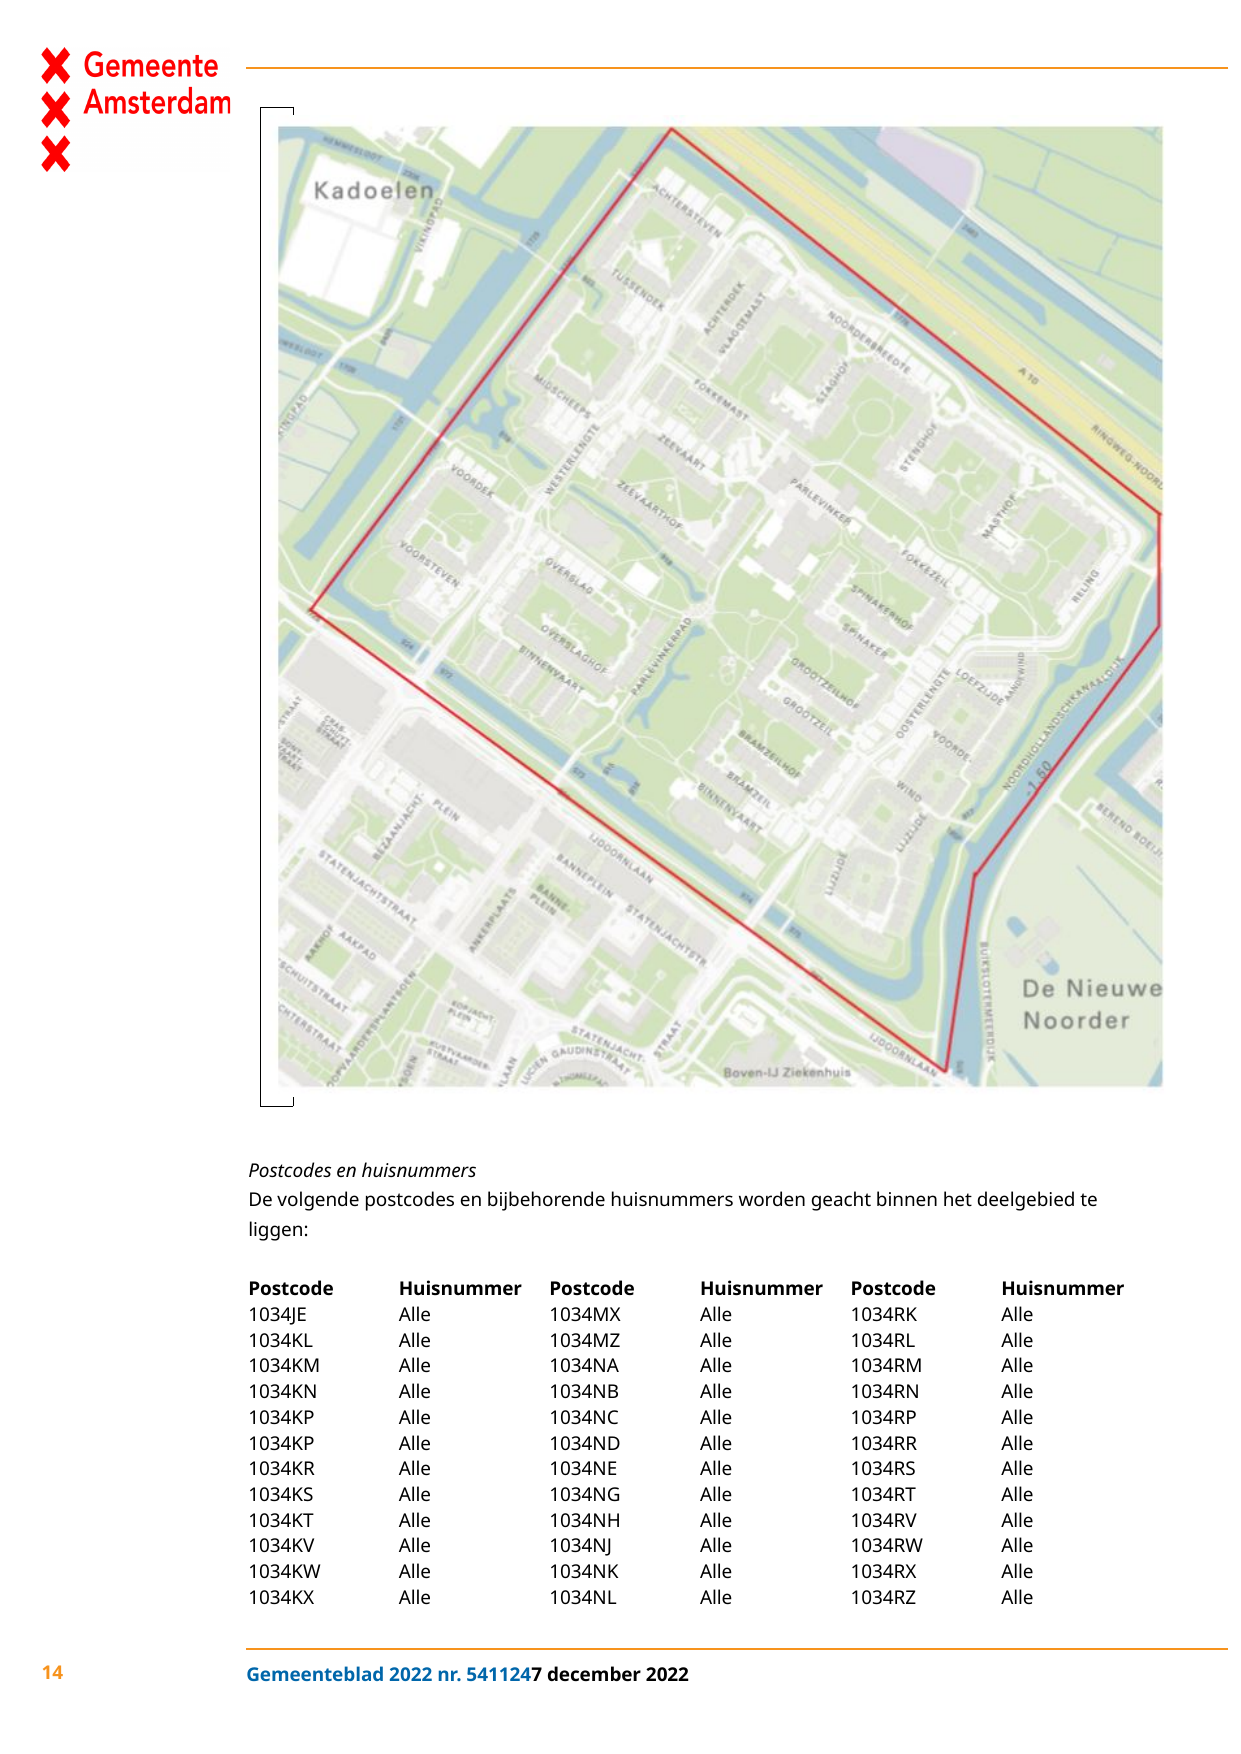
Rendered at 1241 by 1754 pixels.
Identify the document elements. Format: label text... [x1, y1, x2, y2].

table_cell Alle [1001, 1378, 1152, 1404]
text Postcodes en huisnummers [248, 1157, 1152, 1183]
table_cell 1034RZ [850, 1584, 1001, 1610]
text De volgende postcodes en bijbehorende huisnummers worden geacht binnen het deelgebied te liggen: [248, 1186, 1152, 1242]
table_header Postcode [850, 1275, 1001, 1301]
table_cell 1034RK [850, 1301, 1001, 1327]
table_cell Alle [700, 1481, 850, 1507]
table_cell 1034NJ [549, 1533, 700, 1558]
table_cell Alle [399, 1378, 549, 1404]
table_cell 1034NE [549, 1455, 700, 1481]
table_cell 1034NB [549, 1378, 700, 1404]
table_cell 1034RM [850, 1353, 1001, 1378]
table_cell Alle [700, 1430, 850, 1455]
table_cell Alle [1001, 1558, 1152, 1584]
table_cell 1034RT [850, 1481, 1001, 1507]
table_cell Alle [399, 1558, 549, 1584]
table_cell 1034RN [850, 1378, 1001, 1404]
table_cell 1034NA [549, 1353, 700, 1378]
table_cell Alle [700, 1533, 850, 1558]
table_cell Alle [1001, 1430, 1152, 1455]
table_cell 1034KV [248, 1533, 398, 1558]
picture [268, 115, 1173, 1097]
table_cell Alle [700, 1455, 850, 1481]
table_cell Alle [1001, 1481, 1152, 1507]
table_cell 1034KL [248, 1327, 398, 1352]
table_cell 1034KR [248, 1455, 398, 1481]
table_cell 1034NK [549, 1558, 700, 1584]
table_cell Alle [399, 1404, 549, 1430]
table_header Huisnummer [1001, 1275, 1152, 1301]
table_cell 1034RX [850, 1558, 1001, 1584]
table_cell 1034RP [850, 1404, 1001, 1430]
table_cell Alle [700, 1558, 850, 1584]
table_cell 1034ND [549, 1430, 700, 1455]
table_cell Alle [1001, 1507, 1152, 1533]
table_cell 1034NG [549, 1481, 700, 1507]
table_cell Alle [399, 1301, 549, 1327]
table_cell Alle [1001, 1301, 1152, 1327]
table_cell Alle [700, 1404, 850, 1430]
table_cell 1034RS [850, 1455, 1001, 1481]
table_cell 1034RW [850, 1533, 1001, 1558]
table_cell 1034KP [248, 1404, 398, 1430]
table_cell Alle [700, 1584, 850, 1610]
table_cell Alle [399, 1584, 549, 1610]
table_cell Alle [399, 1455, 549, 1481]
table_header Postcode [549, 1275, 700, 1301]
table_cell 1034KT [248, 1507, 398, 1533]
table_cell Alle [399, 1481, 549, 1507]
table_cell 1034RL [850, 1327, 1001, 1352]
table_cell 1034MX [549, 1301, 700, 1327]
table_cell 1034KW [248, 1558, 398, 1584]
table_cell 1034NL [549, 1584, 700, 1610]
table_cell 1034RR [850, 1430, 1001, 1455]
table_cell Alle [700, 1353, 850, 1378]
table_cell 1034NH [549, 1507, 700, 1533]
table_cell Alle [399, 1327, 549, 1352]
table_cell Alle [399, 1507, 549, 1533]
table_cell Alle [700, 1378, 850, 1404]
table_header Huisnummer [700, 1275, 850, 1301]
table_cell Alle [700, 1301, 850, 1327]
table_cell 1034KX [248, 1584, 398, 1610]
table_cell 1034KM [248, 1353, 398, 1378]
table_cell Alle [1001, 1353, 1152, 1378]
table_header Huisnummer [399, 1275, 549, 1301]
table_cell 1034KP [248, 1430, 398, 1455]
table_cell 1034JE [248, 1301, 398, 1327]
table_cell Alle [700, 1327, 850, 1352]
table_cell Alle [1001, 1533, 1152, 1558]
table_cell Alle [399, 1430, 549, 1455]
table_cell Alle [1001, 1584, 1152, 1610]
table_cell Alle [399, 1353, 549, 1378]
table_cell Alle [1001, 1455, 1152, 1481]
table_cell 1034MZ [549, 1327, 700, 1352]
table_cell 1034KS [248, 1481, 398, 1507]
table_cell 1034RV [850, 1507, 1001, 1533]
table_cell Alle [700, 1507, 850, 1533]
table_cell Alle [1001, 1404, 1152, 1430]
table_cell 1034NC [549, 1404, 700, 1430]
table_cell Alle [1001, 1327, 1152, 1352]
table_cell 1034KN [248, 1378, 398, 1404]
picture [41, 47, 231, 172]
table_header Postcode [248, 1275, 398, 1301]
table_cell Alle [399, 1533, 549, 1558]
